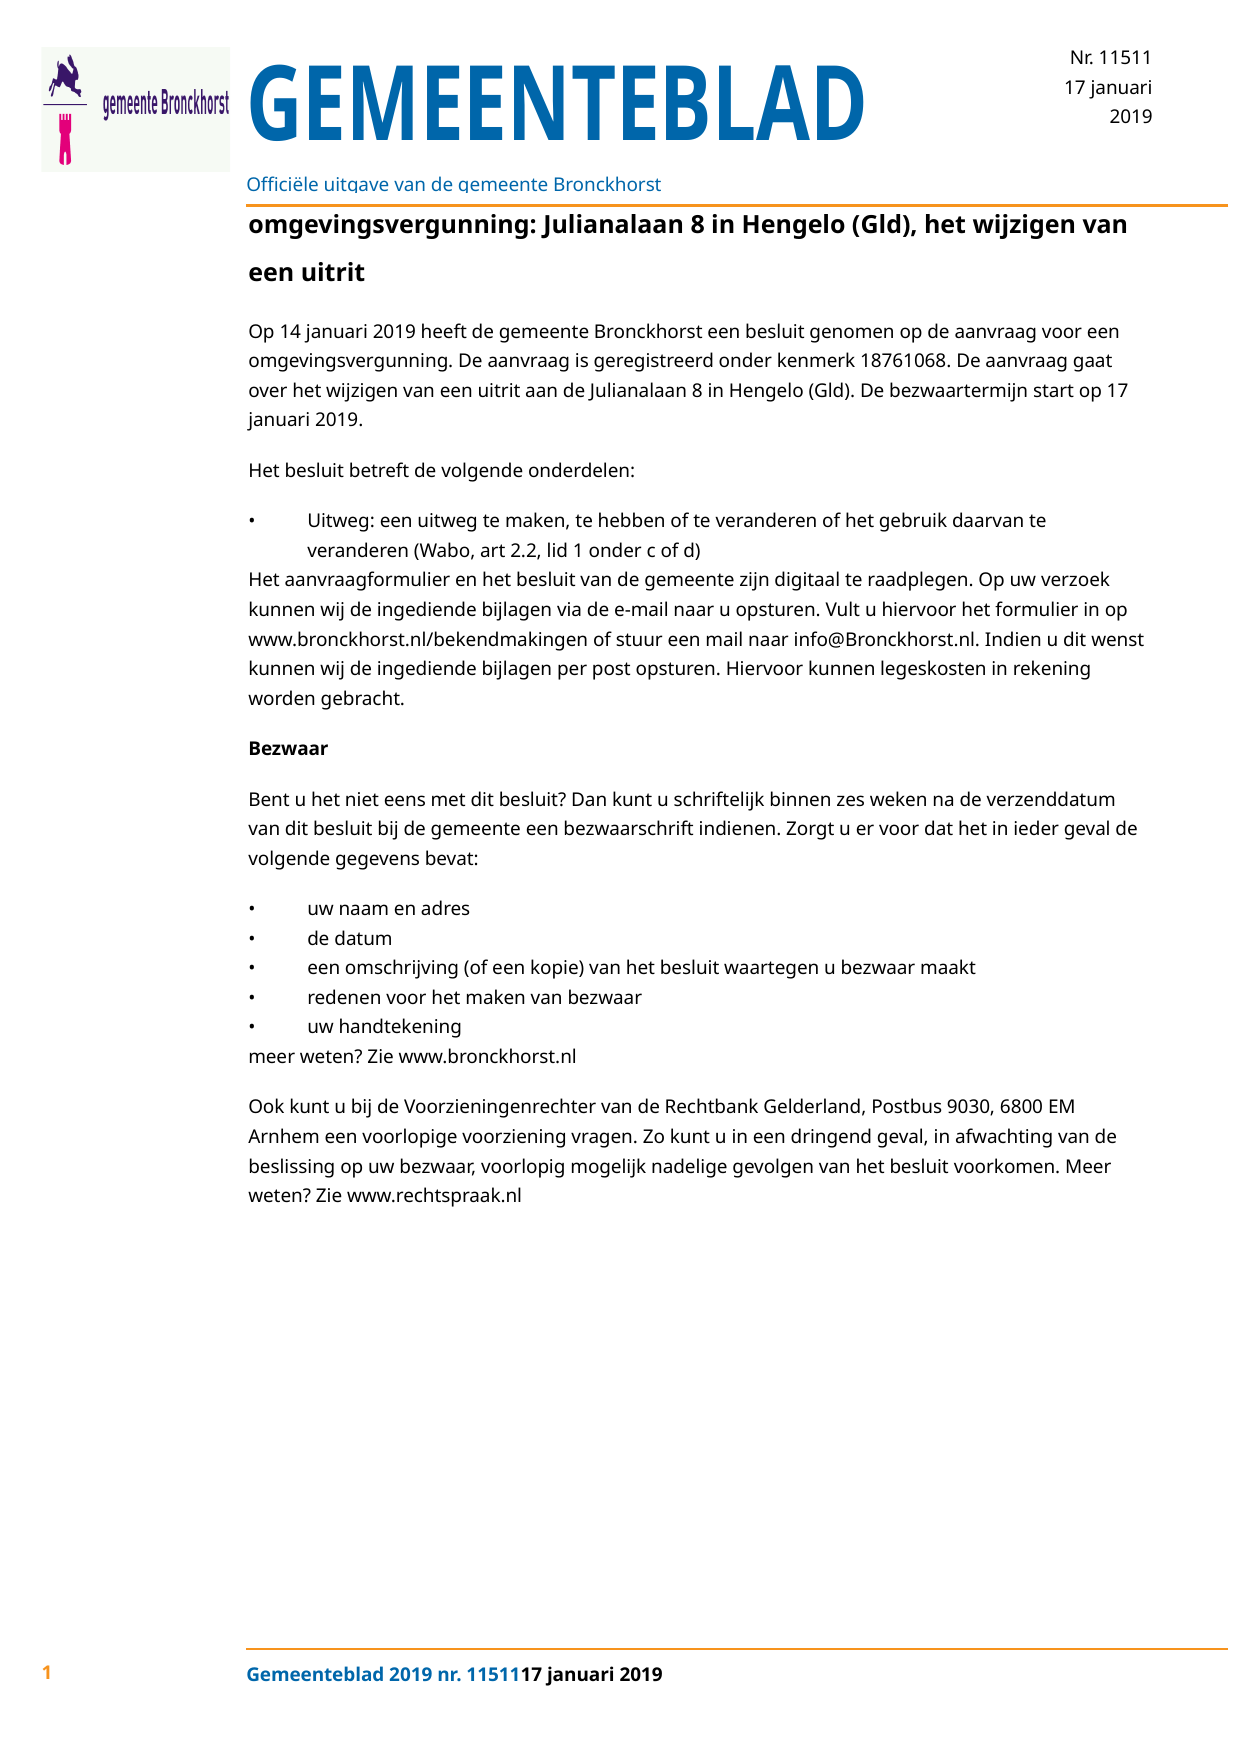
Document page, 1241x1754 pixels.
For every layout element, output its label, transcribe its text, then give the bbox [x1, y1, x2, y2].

text Op 14 januari 2019 heeft de gemeente Bronckhorst een besluit genomen op de aanvraag voor een omgevingsvergunning. De aanvraag is geregistreerd onder kenmerk 18761068. De aanvraag gaat over het wijzigen van een uitrit aan de Julianalaan 8 in Hengelo (Gld). De bezwaartermijn start op 17 januari 2019. [248, 318, 1152, 432]
list een omschrijving (of een kopie) van het besluit waartegen u bezwaar maakt [248, 954, 1152, 980]
text Bent u het niet eens met dit besluit? Dan kunt u schriftelijk binnen zes weken na de verzenddatum van dit besluit bij de gemeente een bezwaarschrift indienen. Zorgt u er voor dat het in ieder geval de volgende gegevens bevat: [248, 786, 1152, 871]
list uw naam en adres [248, 895, 1152, 921]
picture [41, 47, 231, 172]
list Uitweg: een uitweg te maken, te hebben of te veranderen of het gebruik daarvan te veranderen (Wabo, art 2.2, lid 1 onder c of d) [248, 507, 1152, 563]
text Het aanvraagformulier en het besluit van de gemeente zijn digitaal te raadplegen. Op uw verzoek kunnen wij de ingediende bijlagen via de e-mail naar u opsturen. Vult u hiervoor het formulier in op www.bronckhorst.nl/bekendmakingen of stuur een mail naar info@Bronckhorst.nl. Indien u dit wenst kunnen wij de ingediende bijlagen per post opsturen. Hiervoor kunnen legeskosten in rekening worden gebracht. [248, 567, 1152, 711]
text Ook kunt u bij de Voorzieningenrechter van de Rechtbank Gelderland, Postbus 9030, 6800 EM Arnhem een voorlopige voorziening vragen. Zo kunt u in een dringend geval, in afwachting van de beslissing op uw bezwaar, voorlopig mogelijk nadelige gevolgen van het besluit voorkomen. Meer weten? Zie www.rechtspraak.nl [248, 1094, 1152, 1208]
text Het besluit betreft de volgende onderdelen: [248, 457, 1152, 483]
text meer weten? Zie www.bronckhorst.nl [248, 1043, 1152, 1069]
list redenen voor het maken van bezwaar [248, 984, 1152, 1010]
list de datum [248, 925, 1152, 951]
text Bezwaar [248, 735, 1152, 761]
list uw handtekening [248, 1014, 1152, 1039]
text omgevingsvergunning: Julianalaan 8 in Hengelo (Gld), het wijzigen van een uitrit [248, 207, 1152, 288]
